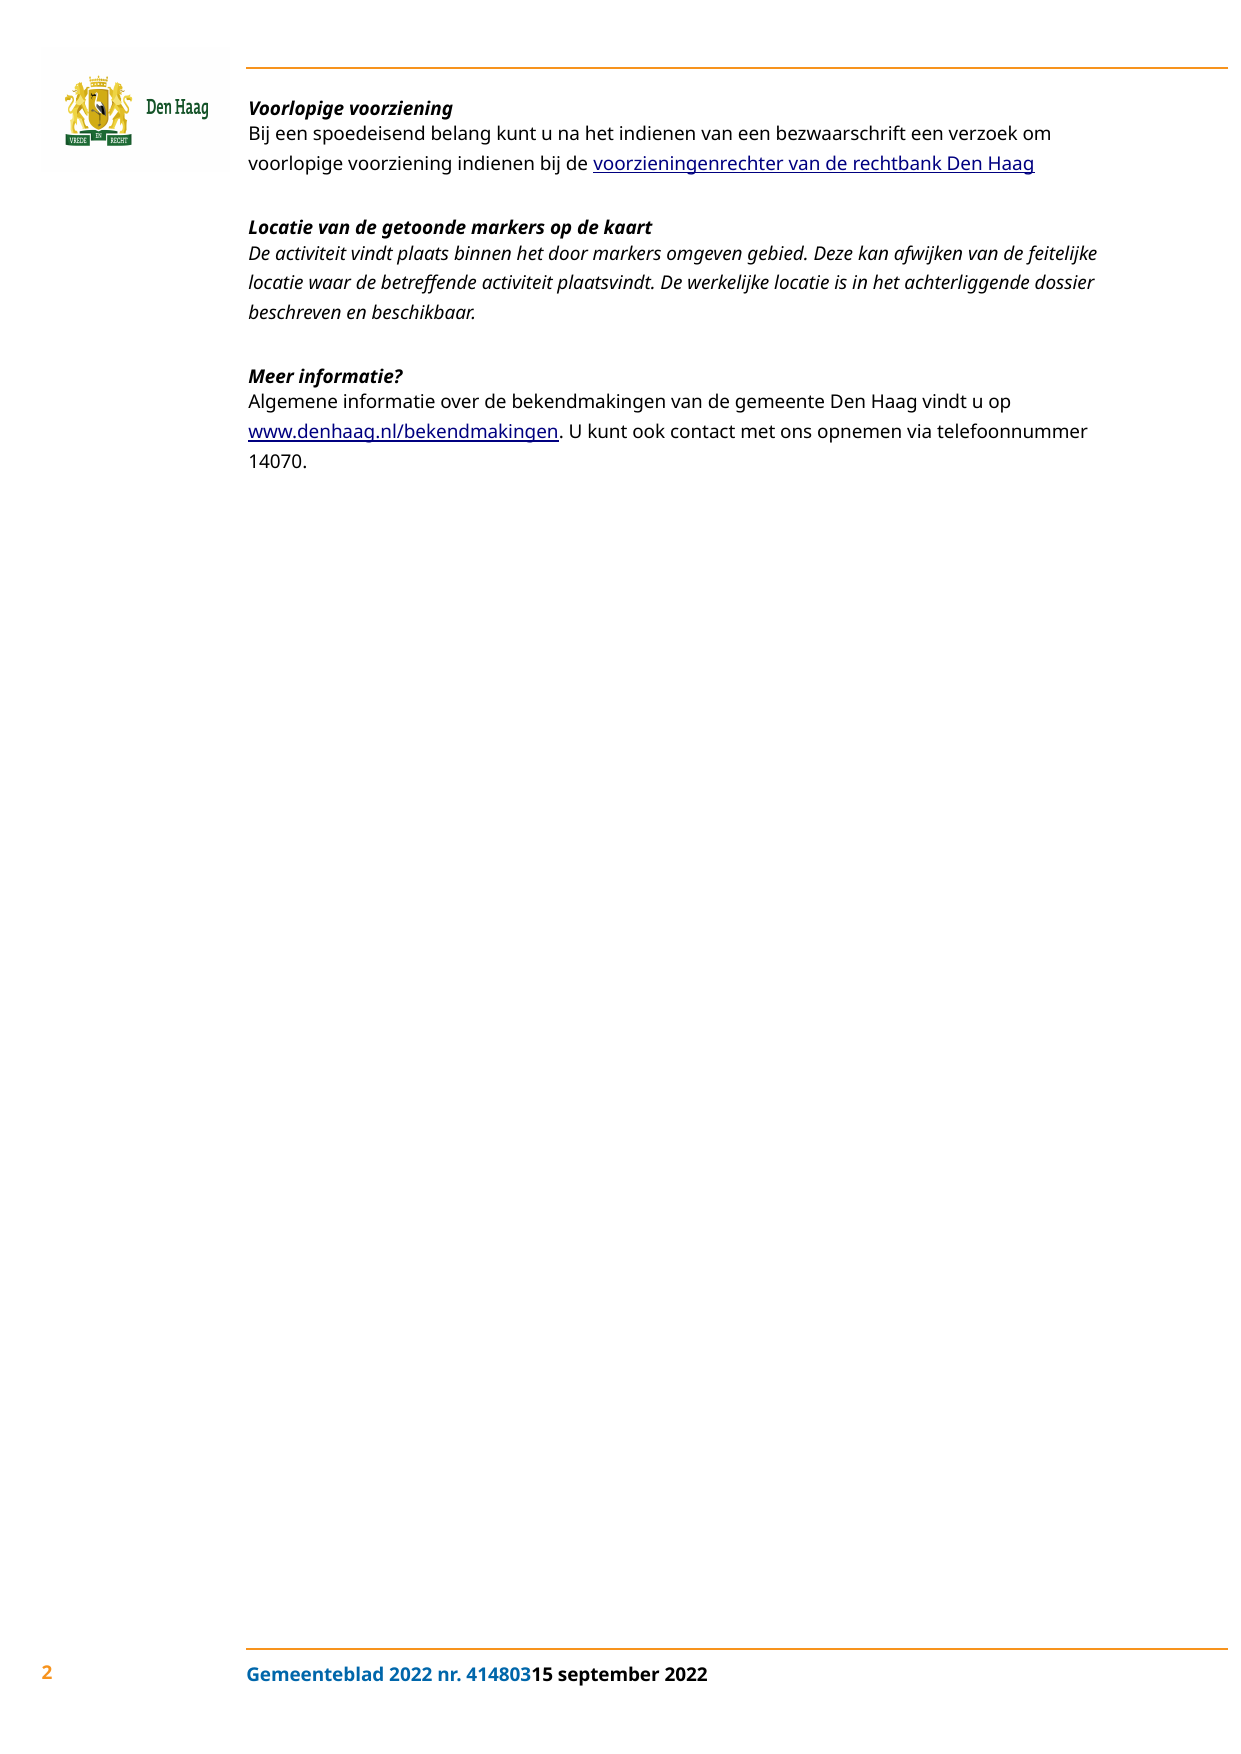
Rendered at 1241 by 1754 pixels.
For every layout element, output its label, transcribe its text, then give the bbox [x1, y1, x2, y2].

text Locatie van de getoonde markers op de kaart [248, 214, 1152, 240]
text Meer informatie? [248, 363, 1152, 389]
text Bij een spoedeisend belang kunt u na het indienen van een bezwaarschrift een verzoek om voorlopige voorziening indienen bij de voorzieningenrechter van de rechtbank Den Haag [248, 121, 1152, 176]
picture [41, 47, 231, 172]
text Algemene informatie over de bekendmakingen van de gemeente Den Haag vindt u op www.denhaag.nl/bekendmakingen. U kunt ook contact met ons opnemen via telefoonnummer 14070. [248, 389, 1152, 473]
text Voorlopige voorziening [248, 95, 1152, 121]
text De activiteit vindt plaats binnen het door markers omgeven gebied. Deze kan afwijken van de feitelijke locatie waar de betreffende activiteit plaatsvindt. De werkelijke locatie is in het achterliggende dossier beschreven en beschikbaar. [248, 240, 1152, 325]
